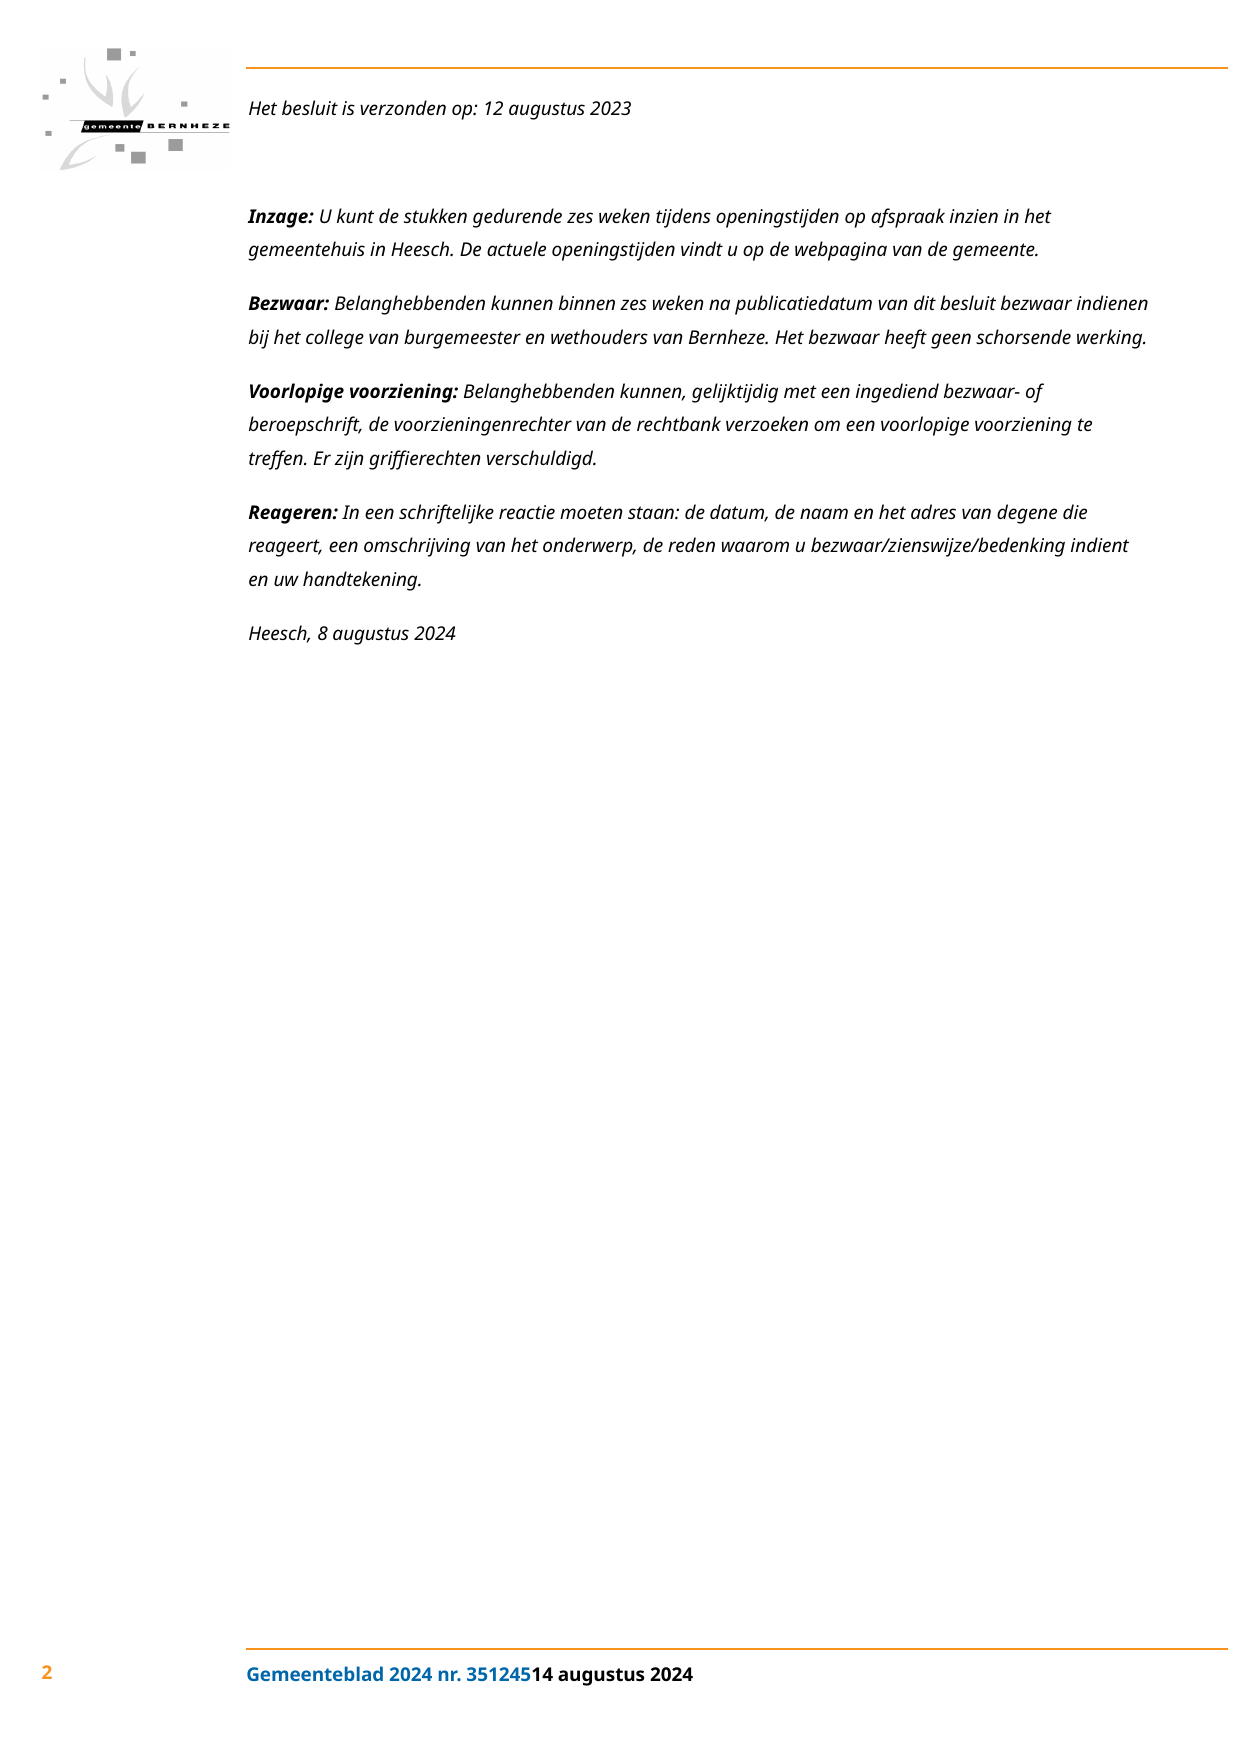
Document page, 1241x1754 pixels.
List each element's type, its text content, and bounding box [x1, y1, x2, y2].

text Heesch, 8 augustus 2024 [248, 620, 1152, 646]
text Bezwaar: Belanghebbenden kunnen binnen zes weken na publicatiedatum van dit besluit bezwaar indienen bij het college van burgemeester en wethouders van Bernheze. Het bezwaar heeft geen schorsende werking. [248, 290, 1152, 349]
picture [41, 47, 231, 172]
text Reageren: In een schriftelijke reactie moeten staan: de datum, de naam en het adres van degene die reageert, een omschrijving van het onderwerp, de reden waarom u bezwaar/zienswijze/bedenking indient en uw handtekening. [248, 499, 1152, 591]
text Het besluit is verzonden op: 12 augustus 2023 [248, 95, 1152, 121]
text Inzage: U kunt de stukken gedurende zes weken tijdens openingstijden op afspraak inzien in het gemeentehuis in Heesch. De actuele openingstijden vindt u op de webpagina van de gemeente. [248, 203, 1152, 262]
text Voorlopige voorziening: Belanghebbenden kunnen, gelijktijdig met een ingediend bezwaar- of beroepschrift, de voorzieningenrechter van de rechtbank verzoeken om een voorlopige voorziening te treffen. Er zijn griffierechten verschuldigd. [248, 378, 1152, 471]
